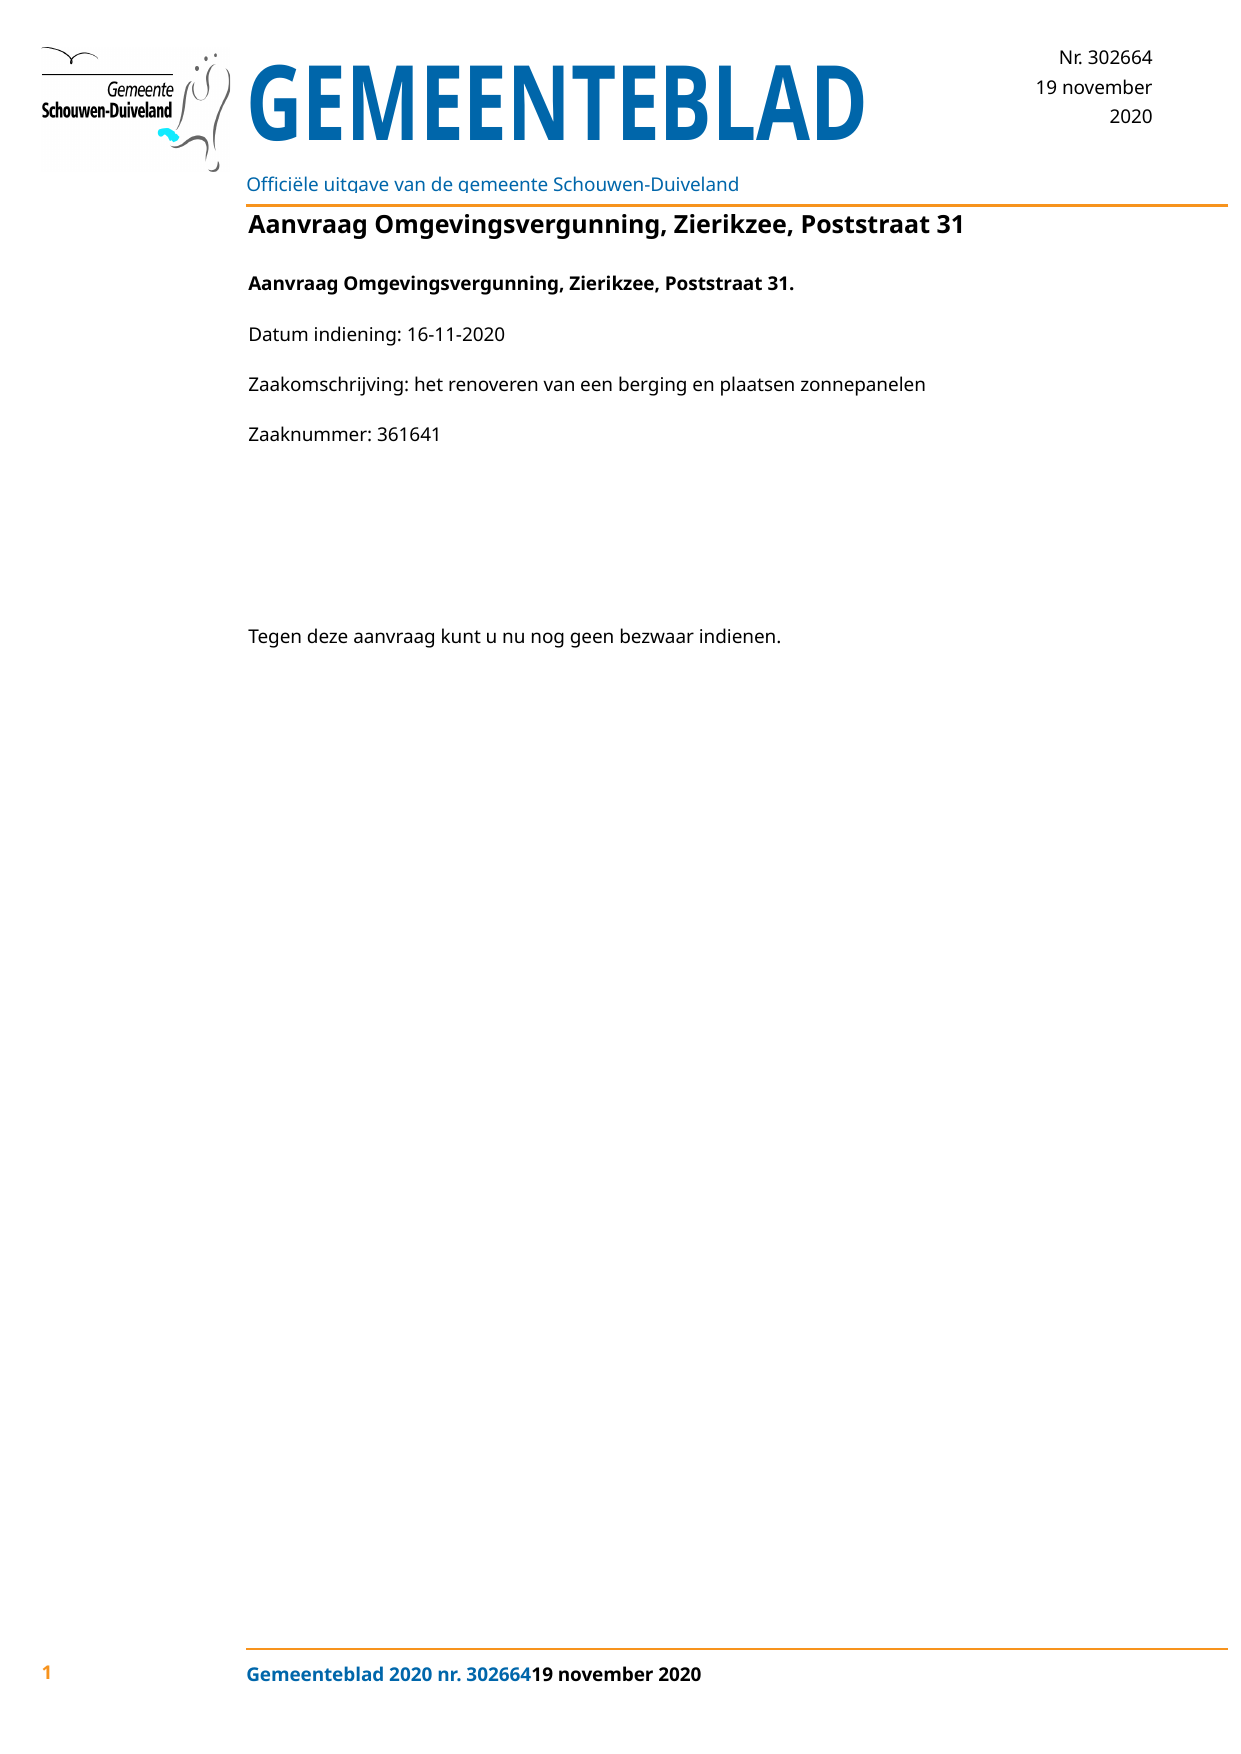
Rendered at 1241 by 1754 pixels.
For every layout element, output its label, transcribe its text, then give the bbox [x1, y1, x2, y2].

text Aanvraag Omgevingsvergunning, Zierikzee, Poststraat 31. [248, 270, 1152, 296]
text Datum indiening: 16-11-2020 [248, 321, 1152, 346]
picture [41, 47, 231, 172]
text Tegen deze aanvraag kunt u nu nog geen bezwaar indienen. [248, 623, 1152, 649]
text Aanvraag Omgevingsvergunning, Zierikzee, Poststraat 31 [248, 207, 1152, 241]
text Zaakomschrijving: het renoveren van een berging en plaatsen zonnepanelen [248, 371, 1152, 397]
text Zaaknummer: 361641 [248, 422, 1152, 447]
